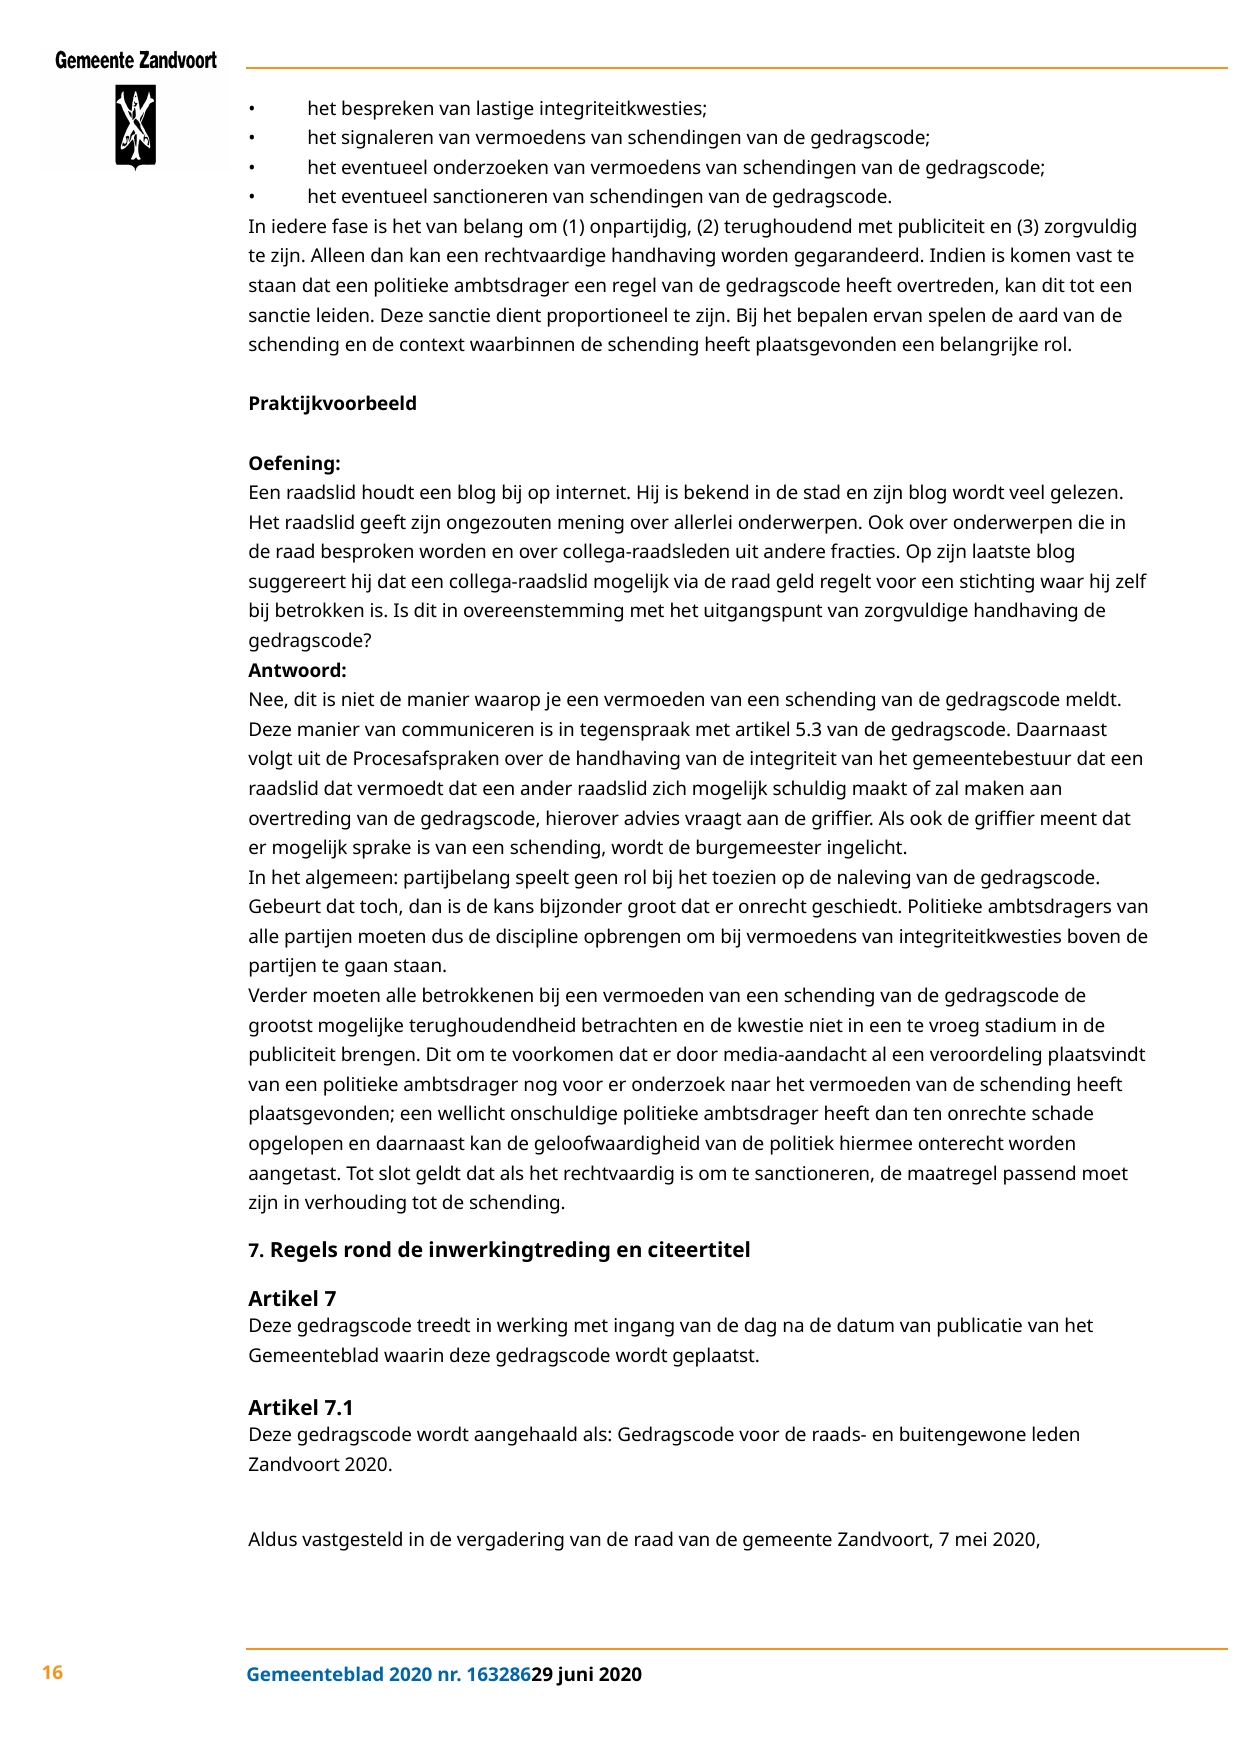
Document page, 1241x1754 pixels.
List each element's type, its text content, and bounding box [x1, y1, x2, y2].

text Deze gedragscode treedt in werking met ingang van de dag na de datum van publicatie van het Gemeenteblad waarin deze gedragscode wordt geplaatst. [248, 1313, 1152, 1368]
text Artikel 7 [248, 1284, 1152, 1313]
text Nee, dit is niet de manier waarop je een vermoeden van een schending van de gedragscode meldt. Deze manier van communiceren is in tegenspraak met artikel 5.3 van de gedragscode. Daarnaast volgt uit de Procesafspraken over de handhaving van de integriteit van het gemeentebestuur dat een raadslid dat vermoedt dat een ander raadslid zich mogelijk schuldig maakt of zal maken aan overtreding van de gedragscode, hierover advies vraagt aan de griffier. Als ook de griffier meent dat er mogelijk sprake is van een schending, wordt de burgemeester ingelicht. [248, 686, 1152, 860]
text In iedere fase is het van belang om (1) onpartijdig, (2) terughoudend met publiciteit en (3) zorgvuldig te zijn. Alleen dan kan een rechtvaardige handhaving worden gegarandeerd. Indien is komen vast te staan dat een politieke ambtsdrager een regel van de gedragscode heeft overtreden, kan dit tot een sanctie leiden. Deze sanctie dient proportioneel te zijn. Bij het bepalen ervan spelen de aard van de schending en de context waarbinnen de schending heeft plaatsgevonden een belangrijke rol. [248, 213, 1152, 357]
text 7. Regels rond de inwerkingtreding en citeertitel [248, 1235, 1152, 1263]
list het bespreken van lastige integriteitkwesties; [248, 95, 1152, 121]
text Een raadslid houdt een blog bij op internet. Hij is bekend in de stad en zijn blog wordt veel gelezen. Het raadslid geeft zijn ongezouten mening over allerlei onderwerpen. Ook over onderwerpen die in de raad besproken worden en over collega-raadsleden uit andere fracties. Op zijn laatste blog suggereert hij dat een collega-raadslid mogelijk via de raad geld regelt voor een stichting waar hij zelf bij betrokken is. Is dit in overeenstemming met het uitgangspunt van zorgvuldige handhaving de gedragscode? [248, 479, 1152, 653]
text Antwoord: [248, 657, 1152, 683]
text Aldus vastgesteld in de vergadering van de raad van de gemeente Zandvoort, 7 mei 2020, [248, 1526, 1152, 1552]
text Verder moeten alle betrokkenen bij een vermoeden van een schending van de gedragscode de grootst mogelijke terughoudendheid betrachten en de kwestie niet in een te vroeg stadium in de publiciteit brengen. Dit om te voorkomen dat er door media-aandacht al een veroordeling plaatsvindt van een politieke ambtsdrager nog voor er onderzoek naar het vermoeden van de schending heeft plaatsgevonden; een wellicht onschuldige politieke ambtsdrager heeft dan ten onrechte schade opgelopen en daarnaast kan de geloofwaardigheid van de politiek hiermee onterecht worden aangetast. Tot slot geldt dat als het rechtvaardig is om te sanctioneren, de maatregel passend moet zijn in verhouding tot de schending. [248, 982, 1152, 1215]
text Deze gedragscode wordt aangehaald als: Gedragscode voor de raads- en buitengewone leden Zandvoort 2020. [248, 1421, 1152, 1476]
text In het algemeen: partijbelang speelt geen rol bij het toezien op de naleving van de gedragscode. Gebeurt dat toch, dan is de kans bijzonder groot dat er onrecht geschiedt. Politieke ambtsdragers van alle partijen moeten dus de discipline opbrengen om bij vermoedens van integriteitkwesties boven de partijen te gaan staan. [248, 864, 1152, 978]
list het eventueel onderzoeken van vermoedens van schendingen van de gedragscode; [248, 154, 1152, 180]
list het eventueel sanctioneren van schendingen van de gedragscode. [248, 183, 1152, 209]
text Oefening: [248, 450, 1152, 476]
text Praktijkvoorbeeld [248, 391, 1152, 416]
picture [41, 47, 231, 172]
text Artikel 7.1 [248, 1393, 1152, 1421]
list het signaleren van vermoedens van schendingen van de gedragscode; [248, 124, 1152, 150]
